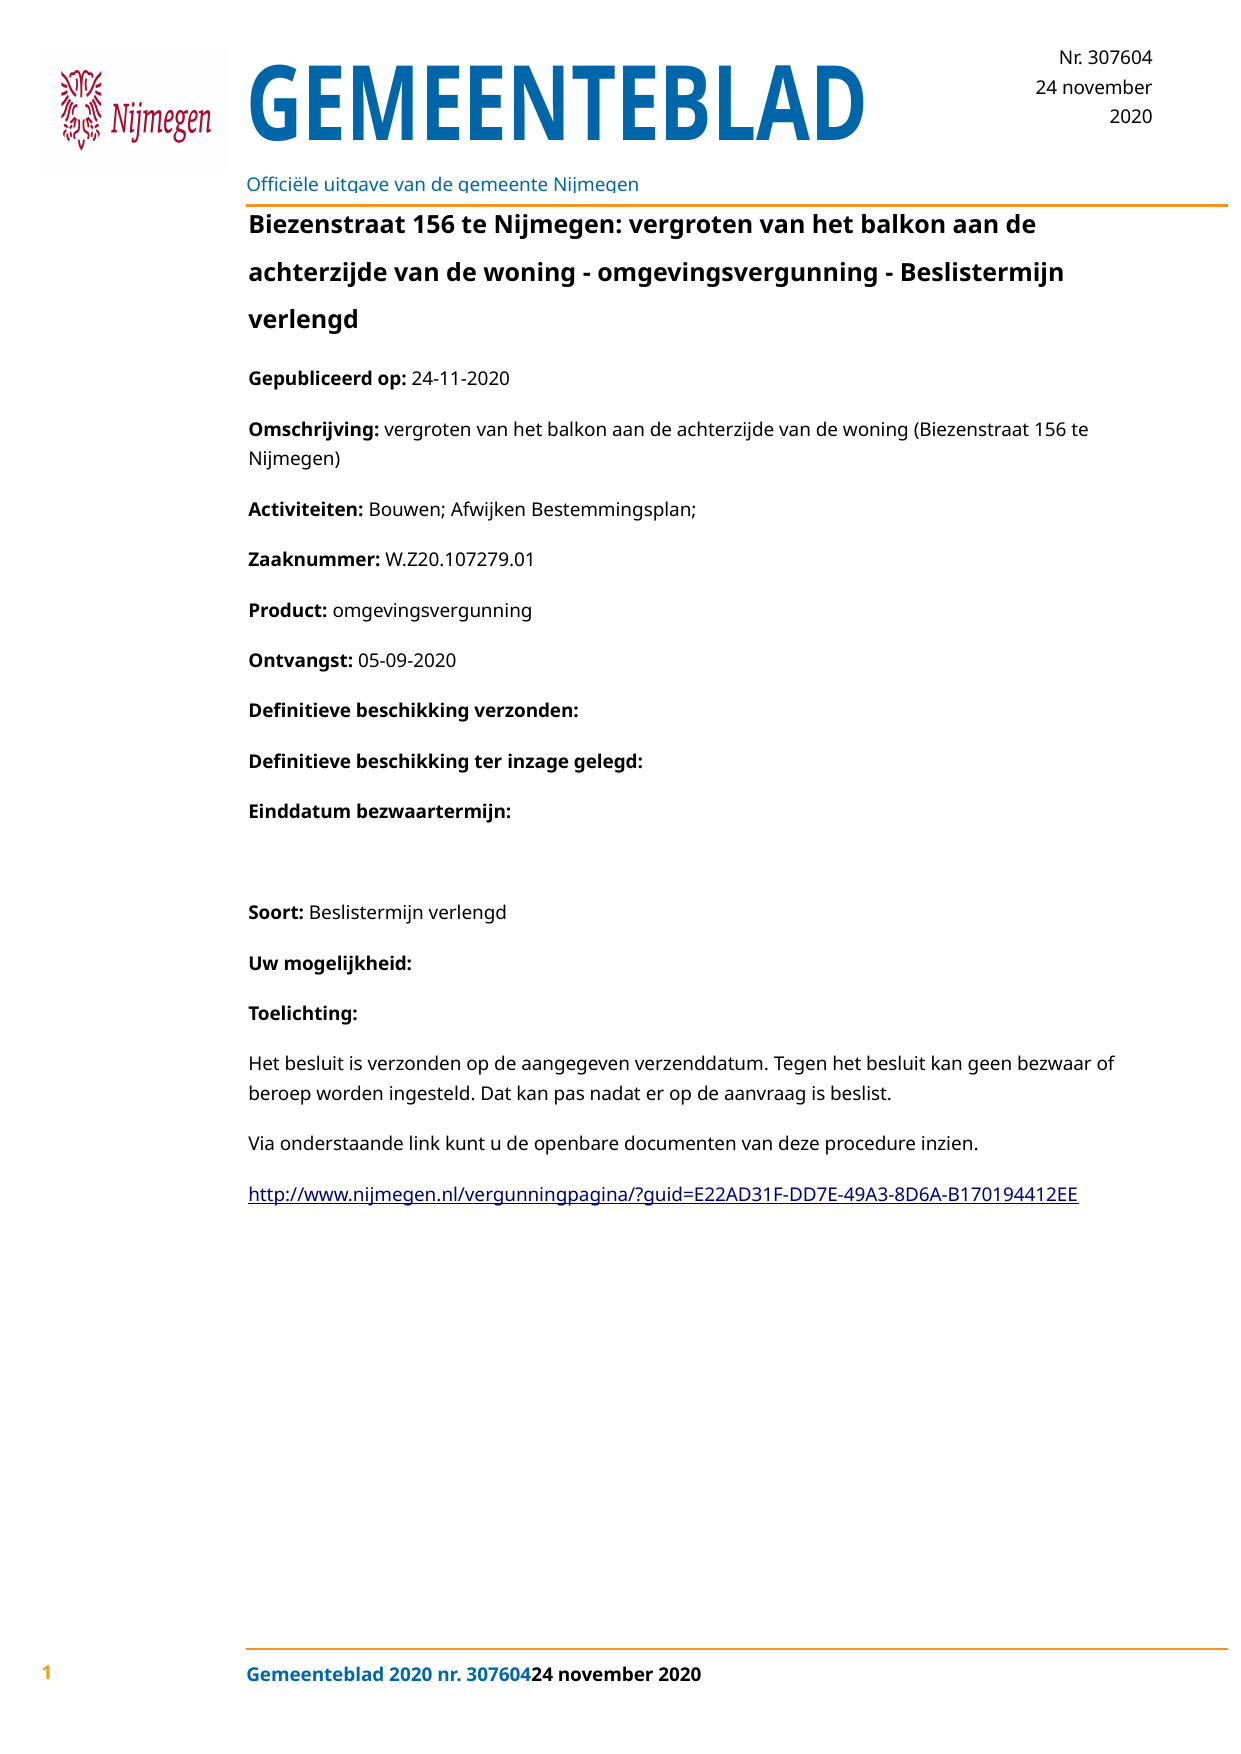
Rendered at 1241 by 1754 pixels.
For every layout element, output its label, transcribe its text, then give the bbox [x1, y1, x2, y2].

text Biezenstraat 156 te Nijmegen: vergroten van het balkon aan de achterzijde van de woning - omgevingsvergunning - Beslistermijn verlengd [248, 207, 1152, 336]
text Het besluit is verzonden op de aangegeven verzenddatum. Tegen het besluit kan geen bezwaar of beroep worden ingesteld. Dat kan pas nadat er op de aanvraag is beslist. [248, 1051, 1152, 1106]
text Einddatum bezwaartermijn: [248, 798, 1152, 824]
text Omschrijving: vergroten van het balkon aan de achterzijde van de woning (Biezenstraat 156 te Nijmegen) [248, 416, 1152, 471]
text Definitieve beschikking ter inzage gelegd: [248, 748, 1152, 774]
text Soort: Beslistermijn verlengd [248, 899, 1152, 925]
text Activiteiten: Bouwen; Afwijken Bestemmingsplan; [248, 496, 1152, 522]
text Gepubliceerd op: 24-11-2020 [248, 366, 1152, 391]
text Ontvangst: 05-09-2020 [248, 647, 1152, 673]
text Product: omgevingsvergunning [248, 597, 1152, 622]
text Uw mogelijkheid: [248, 950, 1152, 975]
text Zaaknummer: W.Z20.107279.01 [248, 546, 1152, 572]
text Definitieve beschikking verzonden: [248, 698, 1152, 723]
picture [41, 47, 231, 172]
text Via onderstaande link kunt u de openbare documenten van deze procedure inzien. [248, 1131, 1152, 1156]
text http://www.nijmegen.nl/vergunningpagina/?guid=E22AD31F-DD7E-49A3-8D6A-B170194412EE [248, 1181, 1152, 1207]
text Toelichting: [248, 1000, 1152, 1026]
